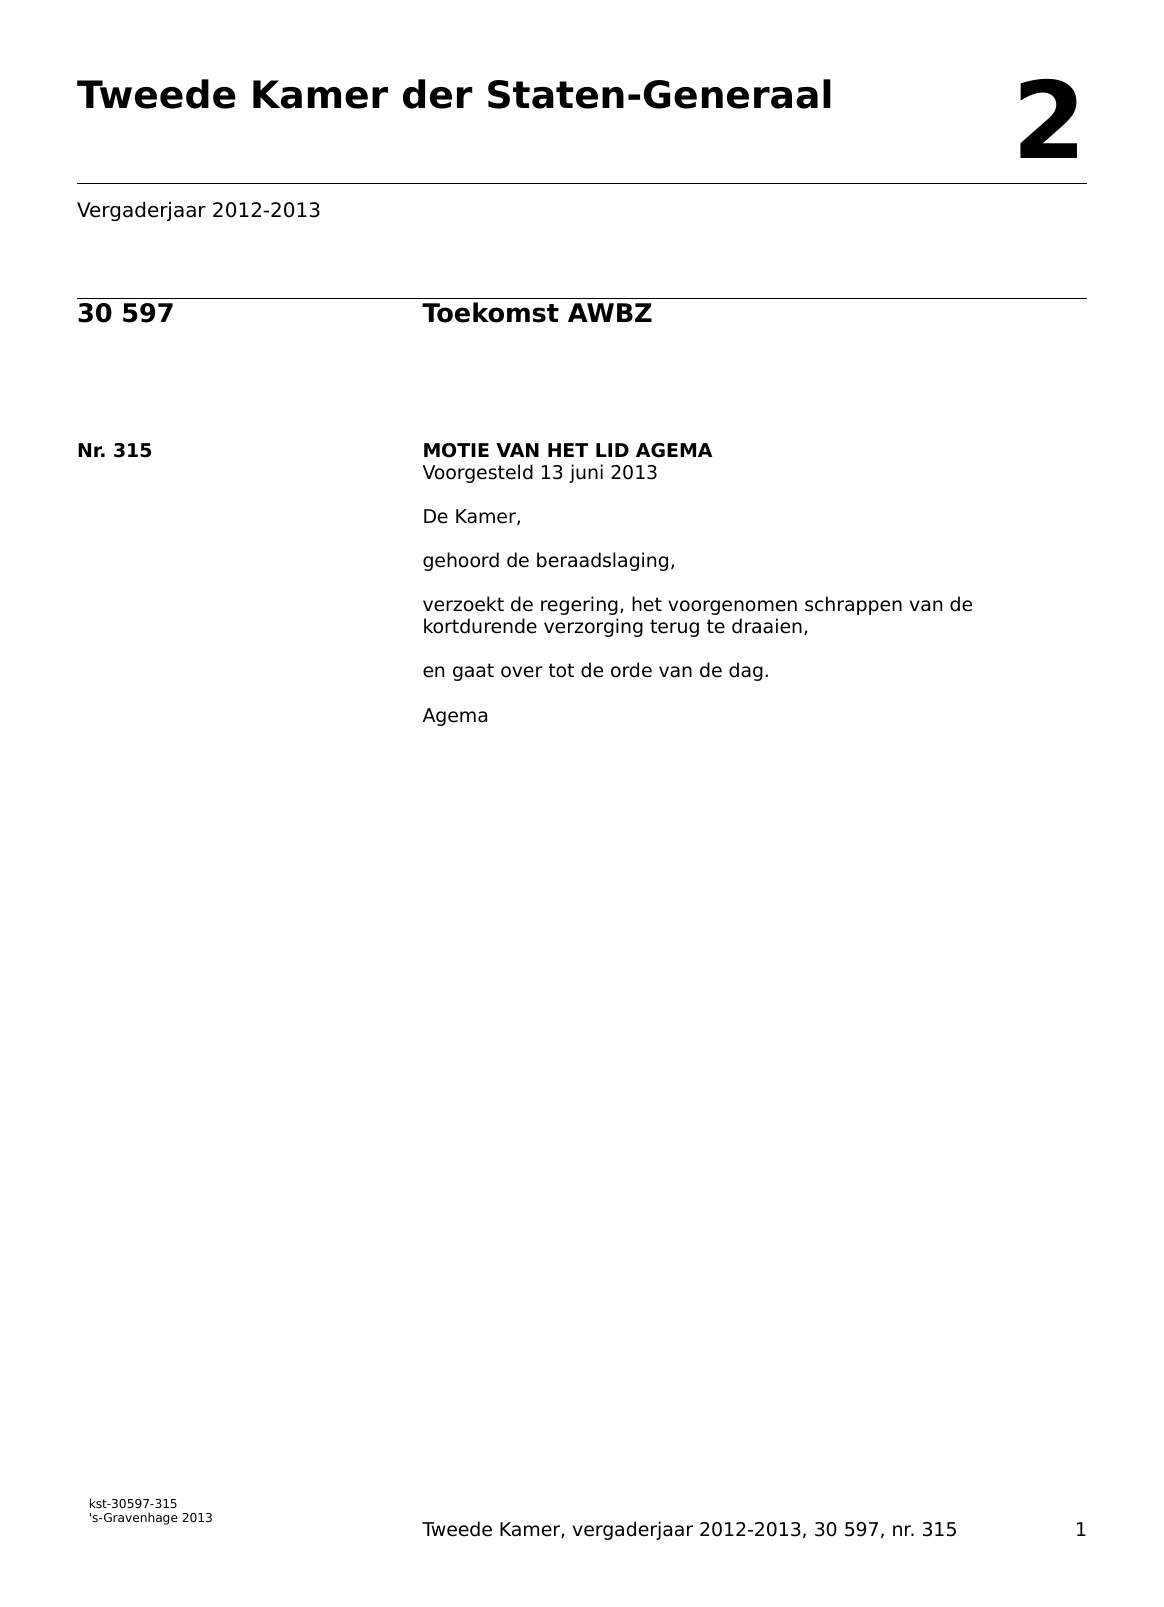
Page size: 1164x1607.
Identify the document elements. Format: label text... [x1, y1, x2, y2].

text De Kamer, [422, 506, 1087, 528]
text gehoord de beraadslaging, [422, 550, 1087, 572]
text verzoekt de regering, het voorgenomen schrappen van de kortdurende verzorging terug te draaien, [422, 594, 1087, 638]
text en gaat over tot de orde van de dag. [422, 660, 1087, 682]
text Agema [422, 704, 1087, 726]
subtitle 30 597 Toekomst AWBZ [77, 299, 1087, 329]
text kst-30597-315 [88, 1497, 323, 1511]
text 's-Gravenhage 2013 [88, 1511, 323, 1525]
table_header 2 [886, 59, 1087, 183]
text Voorgesteld 13 juni 2013 [422, 462, 1087, 484]
table_header Tweede Kamer der Staten-Generaal [77, 59, 886, 183]
table_cell Vergaderjaar 2012-2013 [77, 184, 1087, 298]
subtitle Nr. 315 MOTIE VAN HET LID AGEMA [77, 440, 1087, 462]
